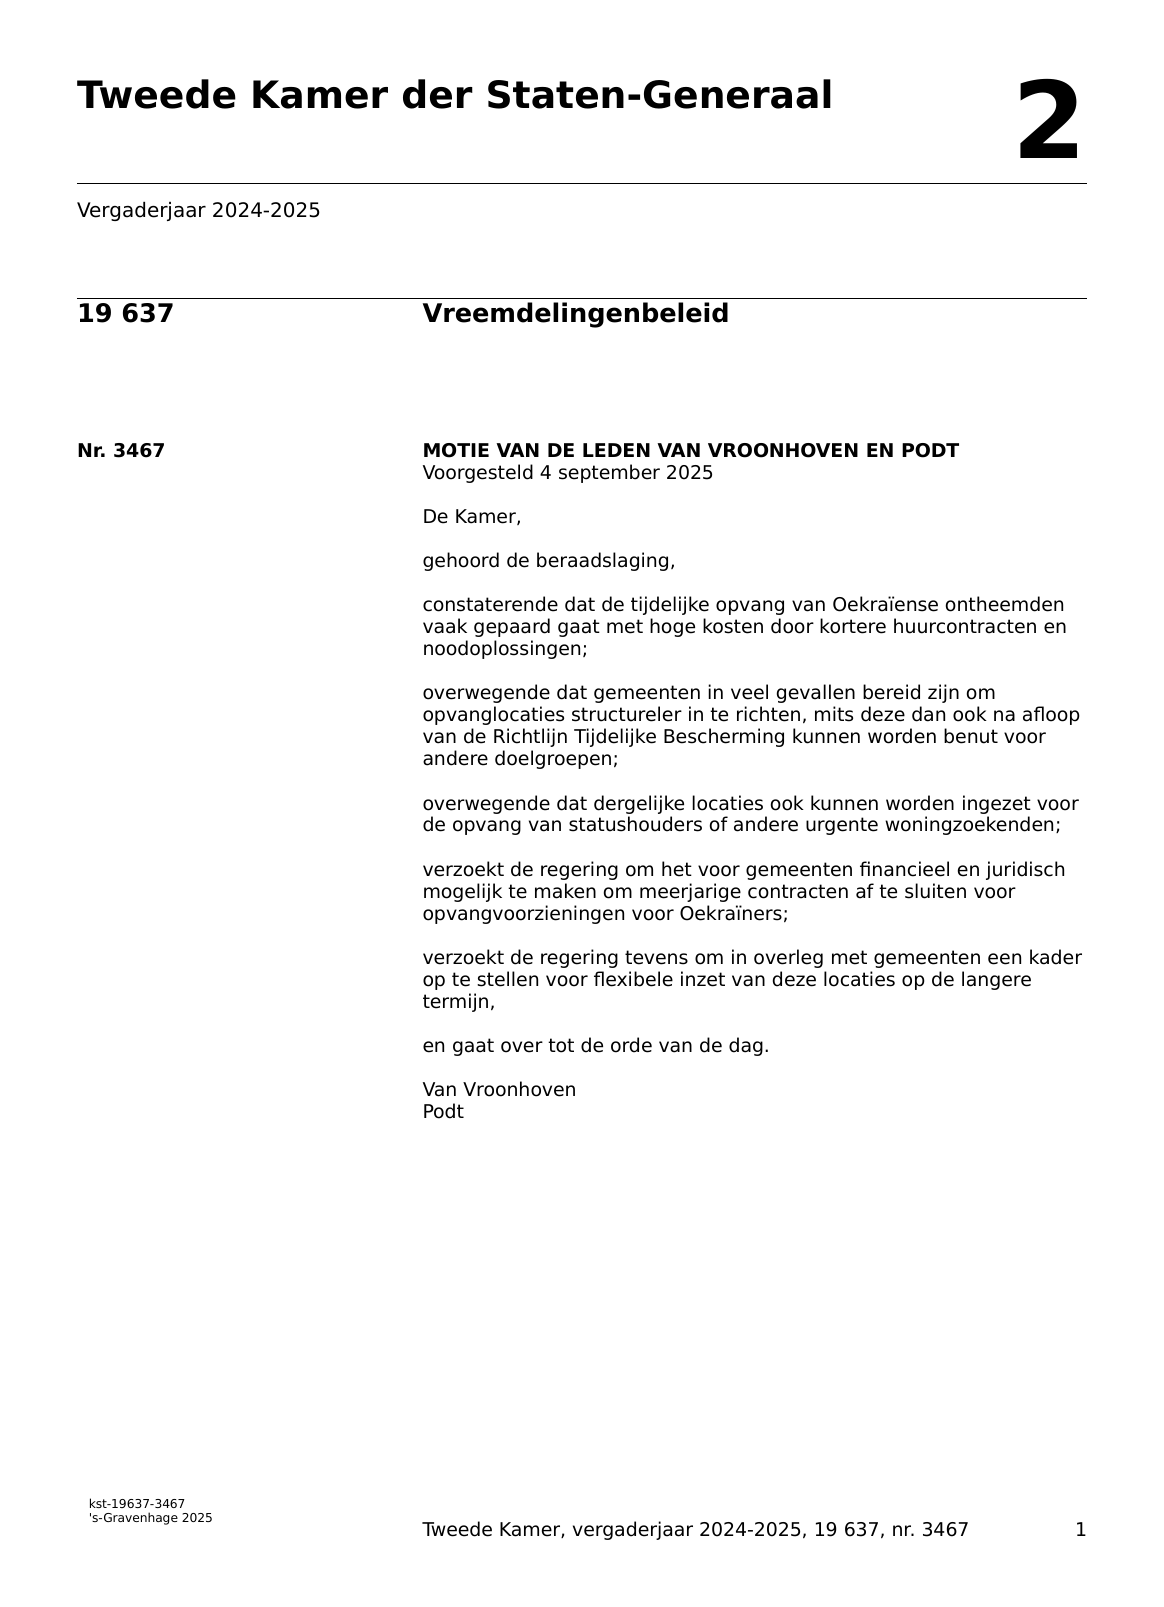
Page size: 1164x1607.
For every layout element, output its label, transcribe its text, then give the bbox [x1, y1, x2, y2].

subtitle Nr. 3467 MOTIE VAN DE LEDEN VAN VROONHOVEN EN PODT [77, 440, 1087, 462]
text verzoekt de regering om het voor gemeenten financieel en juridisch mogelijk te maken om meerjarige contracten af te sluiten voor opvangvoorzieningen voor Oekraïners; [422, 858, 1087, 924]
text overwegende dat dergelijke locaties ook kunnen worden ingezet voor de opvang van statushouders of andere urgente woningzoekenden; [422, 792, 1087, 836]
table_cell Vergaderjaar 2024-2025 [77, 184, 1087, 298]
table_header Tweede Kamer der Staten-Generaal [77, 59, 886, 183]
text Voorgesteld 4 september 2025 [422, 462, 1087, 484]
text verzoekt de regering tevens om in overleg met gemeenten een kader op te stellen voor flexibele inzet van deze locaties op de langere termijn, [422, 947, 1087, 1013]
text 's-Gravenhage 2025 [88, 1511, 323, 1525]
text De Kamer, [422, 506, 1087, 528]
text constaterende dat de tijdelijke opvang van Oekraïense ontheemden vaak gepaard gaat met hoge kosten door kortere huurcontracten en noodoplossingen; [422, 594, 1087, 660]
text gehoord de beraadslaging, [422, 550, 1087, 572]
text overwegende dat gemeenten in veel gevallen bereid zijn om opvanglocaties structureler in te richten, mits deze dan ook na afloop van de Richtlijn Tijdelijke Bescherming kunnen worden benut voor andere doelgroepen; [422, 682, 1087, 770]
subtitle 19 637 Vreemdelingenbeleid [77, 299, 1087, 329]
text Podt [422, 1101, 1087, 1123]
text kst-19637-3467 [88, 1497, 323, 1511]
table_header 2 [886, 59, 1087, 183]
text Van Vroonhoven [422, 1079, 1087, 1101]
text en gaat over tot de orde van de dag. [422, 1035, 1087, 1057]
